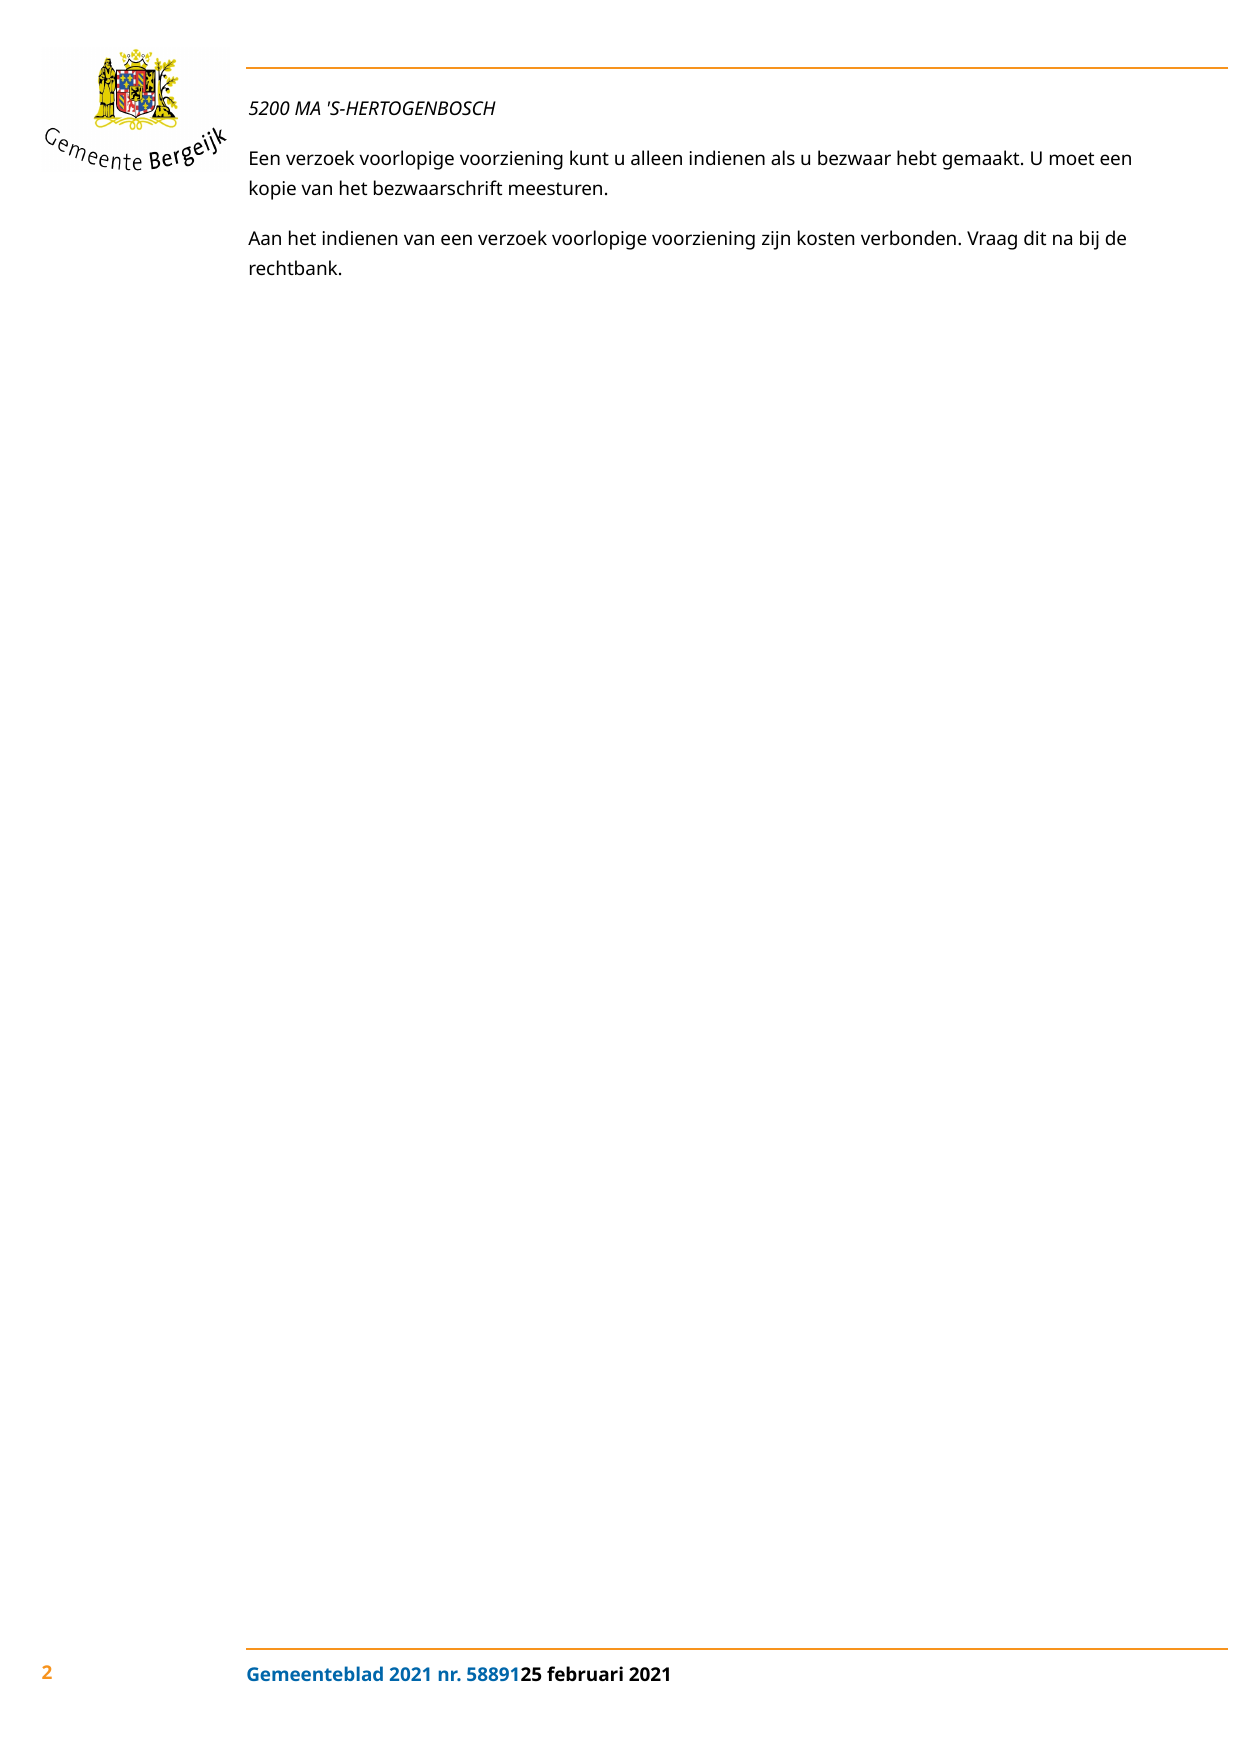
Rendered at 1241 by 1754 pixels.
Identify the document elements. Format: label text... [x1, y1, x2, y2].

text 5200 MA 'S-HERTOGENBOSCH [248, 95, 1152, 121]
text Een verzoek voorlopige voorziening kunt u alleen indienen als u bezwaar hebt gemaakt. U moet een kopie van het bezwaarschrift meesturen. [248, 145, 1152, 201]
text Aan het indienen van een verzoek voorlopige voorziening zijn kosten verbonden. Vraag dit na bij de rechtbank. [248, 225, 1152, 281]
picture [41, 47, 231, 172]
